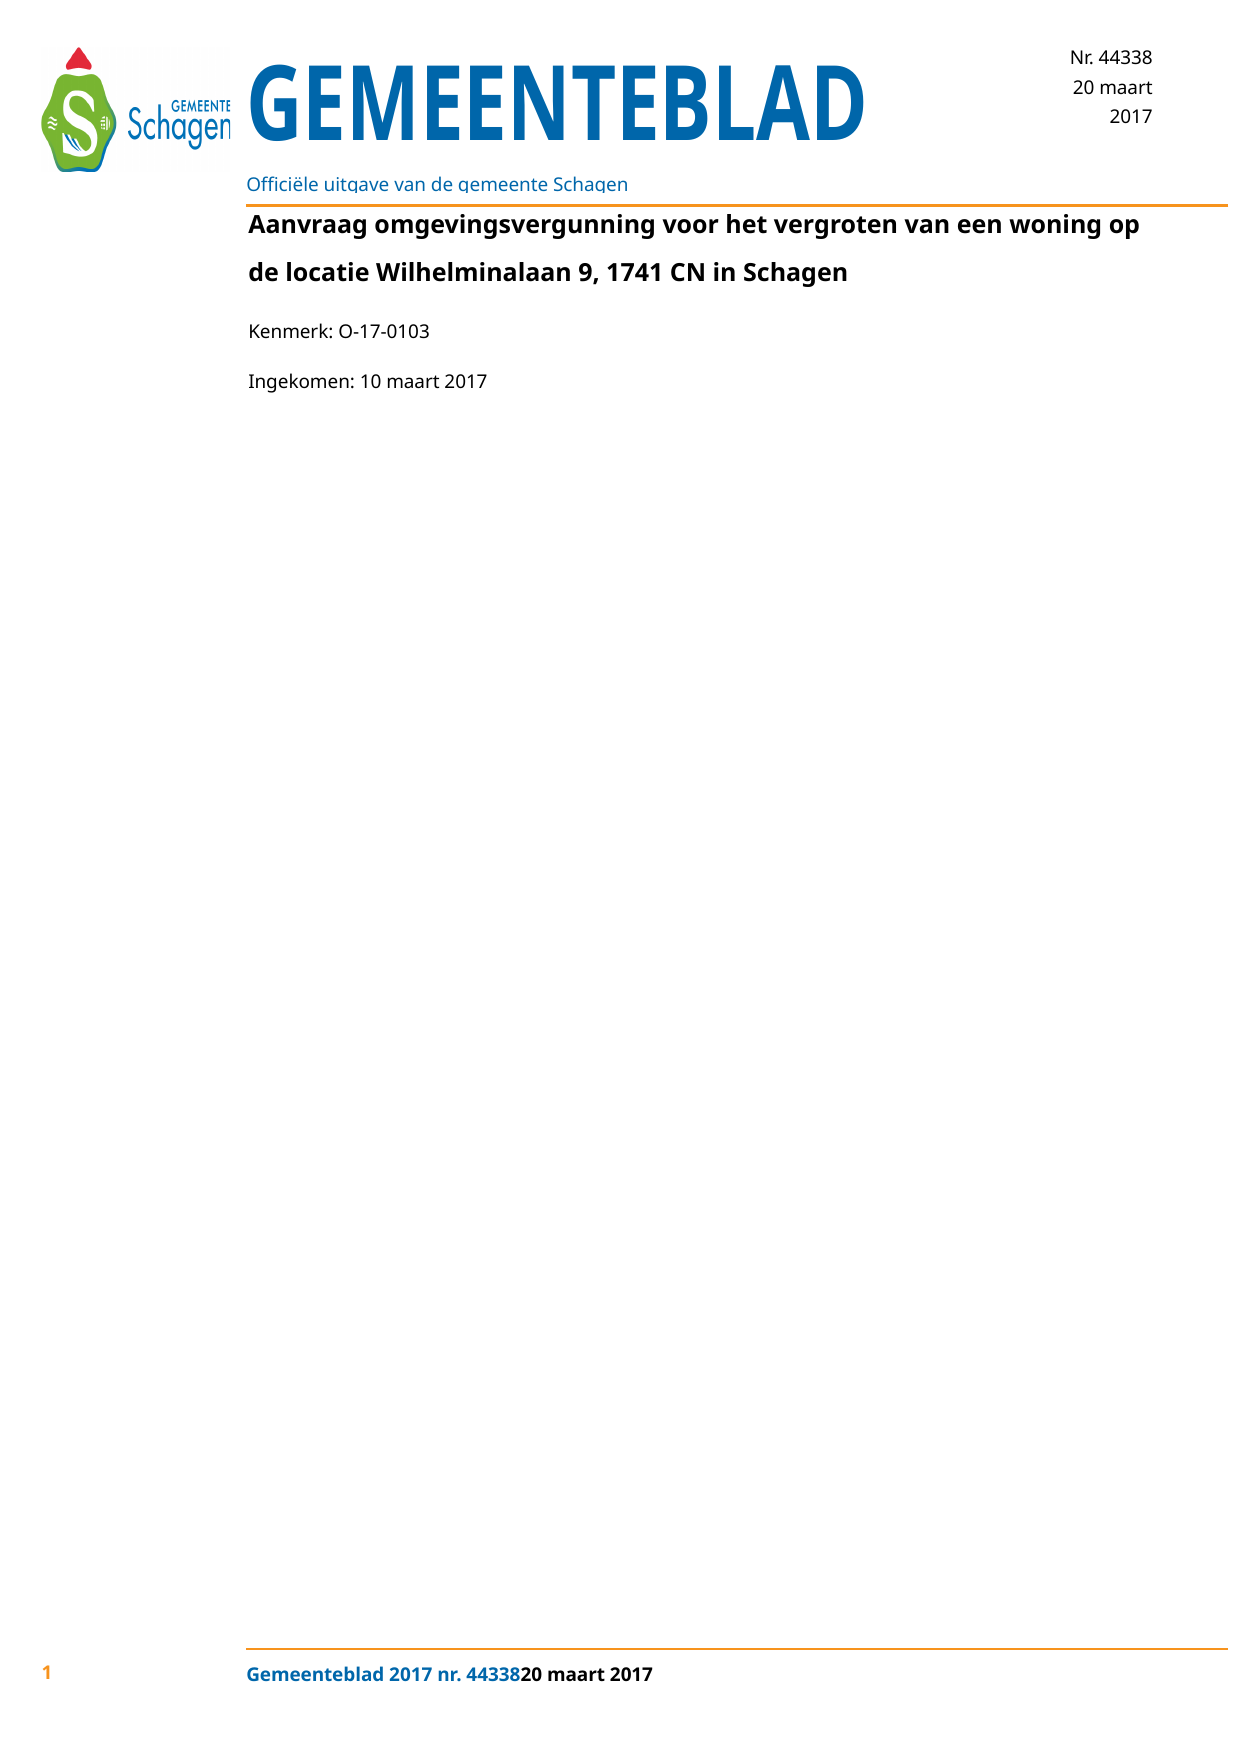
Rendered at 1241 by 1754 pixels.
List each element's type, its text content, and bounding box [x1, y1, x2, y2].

text Ingekomen: 10 maart 2017 [248, 368, 1152, 394]
text Kenmerk: O-17-0103 [248, 318, 1152, 344]
picture [41, 47, 231, 172]
text Aanvraag omgevingsvergunning voor het vergroten van een woning op de locatie Wilhelminalaan 9, 1741 CN in Schagen [248, 207, 1152, 288]
